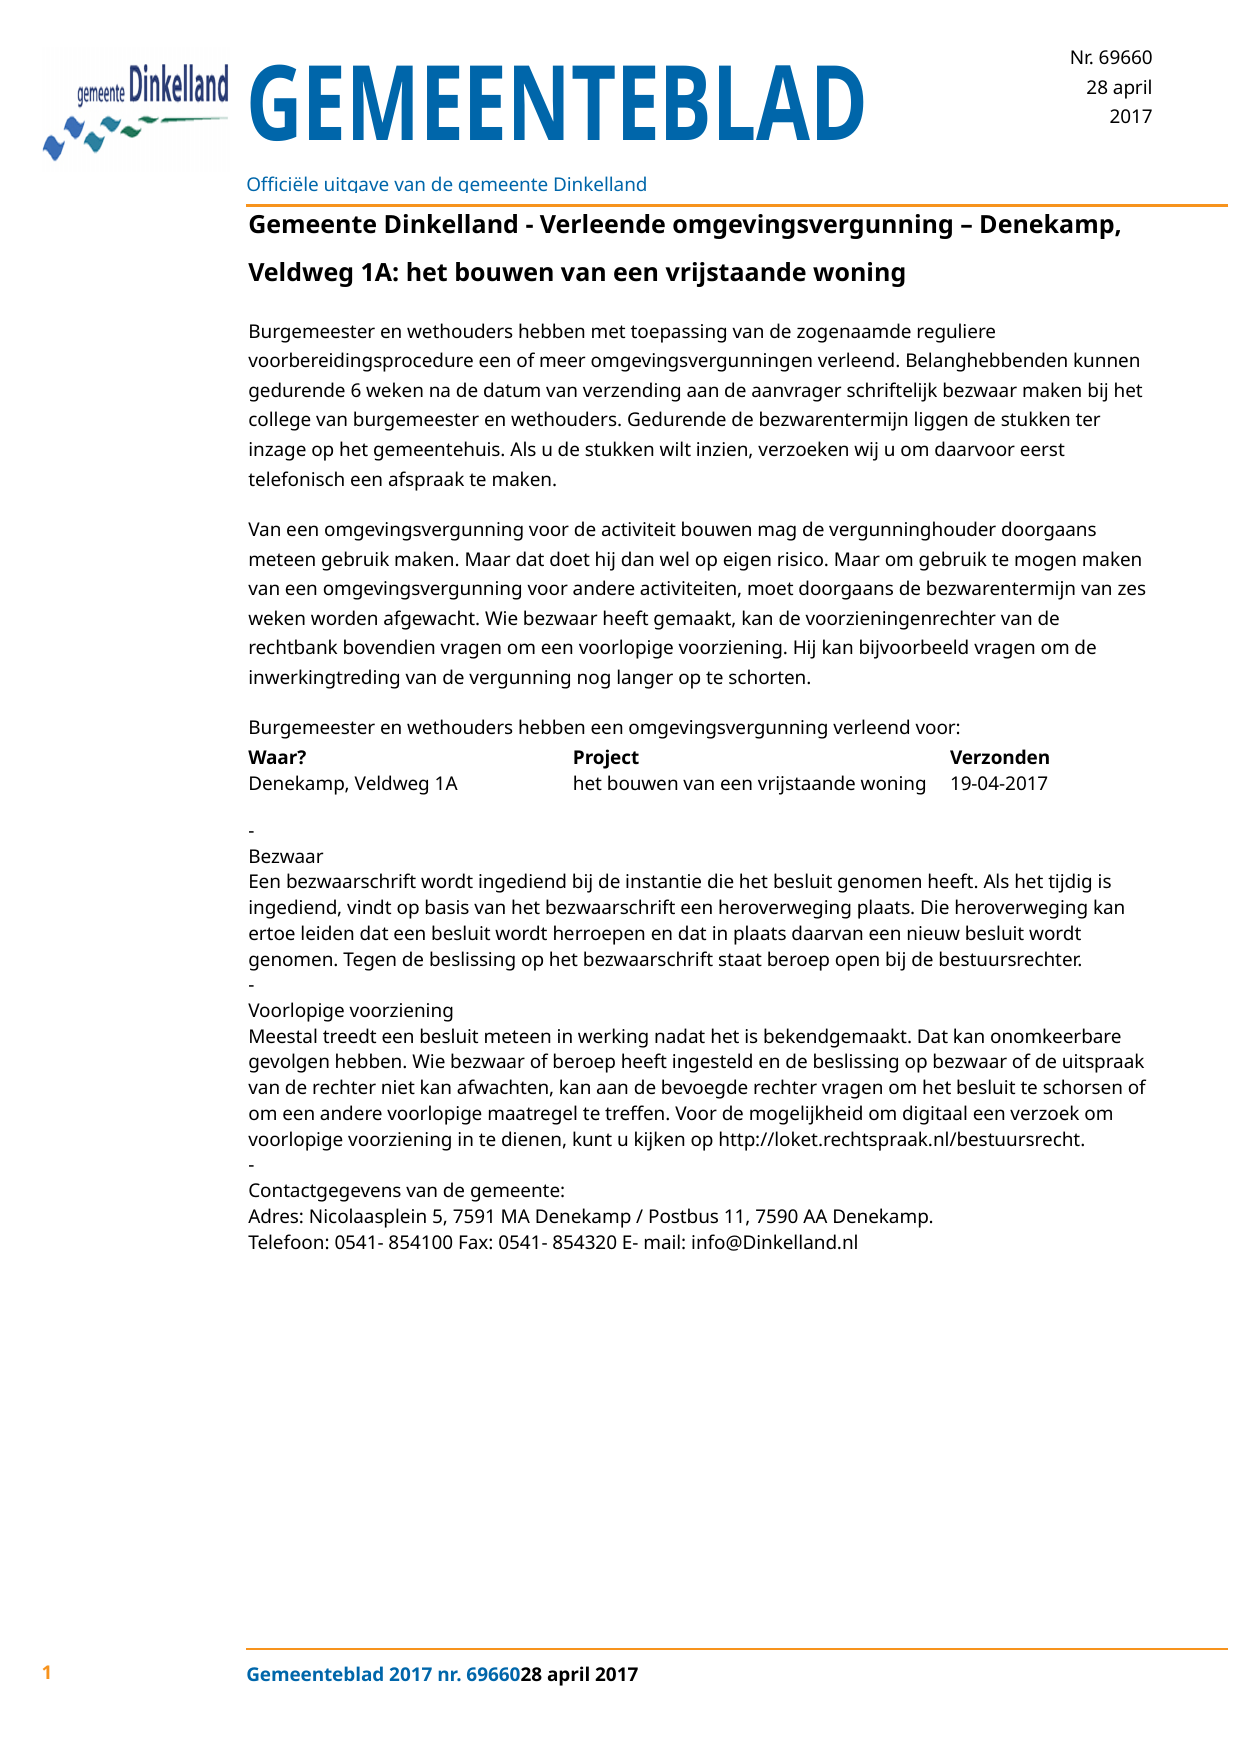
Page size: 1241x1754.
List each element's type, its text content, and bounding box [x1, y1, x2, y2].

table_cell 19-04-2017 [950, 770, 1152, 796]
table_header Verzonden [950, 744, 1152, 770]
text Van een omgevingsvergunning voor de activiteit bouwen mag de vergunninghouder doorgaans meteen gebruik maken. Maar dat doet hij dan wel op eigen risico. Maar om gebruik te mogen maken van een omgevingsvergunning voor andere activiteiten, moet doorgaans de bezwarentermijn van zes weken worden afgewacht. Wie bezwaar heeft gemaakt, kan de voorzieningenrechter van de rechtbank bovendien vragen om een voorlopige voorziening. Hij kan bijvoorbeeld vragen om de inwerkingtreding van de vergunning nog langer op te schorten. [248, 516, 1152, 690]
text Meestal treedt een besluit meteen in werking nadat het is bekendgemaakt. Dat kan onomkeerbare gevolgen hebben. Wie bezwaar of beroep heeft ingesteld en de beslissing op bezwaar of de uitspraak van de rechter niet kan afwachten, kan aan de bevoegde rechter vragen om het besluit te schorsen of om een andere voorlopige maatregel te treffen. Voor de mogelijkheid om digitaal een verzoek om voorlopige voorziening in te dienen, kunt u kijken op http://loket.rechtspraak.nl/bestuursrecht. [248, 1023, 1152, 1152]
text - [248, 1152, 1152, 1177]
text - [248, 972, 1152, 997]
picture [41, 47, 231, 172]
text - [248, 817, 1152, 843]
text Telefoon: 0541- 854100 Fax: 0541- 854320 E- mail: info@Dinkelland.nl [248, 1229, 1152, 1254]
text Adres: Nicolaasplein 5, 7591 MA Denekamp / Postbus 11, 7590 AA Denekamp. [248, 1203, 1152, 1229]
text Gemeente Dinkelland - Verleende omgevingsvergunning – Denekamp, Veldweg 1A: het bouwen van een vrijstaande woning [248, 207, 1152, 288]
table_cell Denekamp, Veldweg 1A [248, 770, 573, 796]
table_cell het bouwen van een vrijstaande woning [573, 770, 950, 796]
table_header Project [573, 744, 950, 770]
text Voorlopige voorziening [248, 997, 1152, 1023]
text Een bezwaarschrift wordt ingediend bij de instantie die het besluit genomen heeft. Als het tijdig is ingediend, vindt op basis van het bezwaarschrift een heroverweging plaats. Die heroverweging kan ertoe leiden dat een besluit wordt herroepen en dat in plaats daarvan een nieuw besluit wordt genomen. Tegen de beslissing op het bezwaarschrift staat beroep open bij de bestuursrechter. [248, 869, 1152, 972]
text Burgemeester en wethouders hebben een omgevingsvergunning verleend voor: [248, 714, 1152, 740]
text Burgemeester en wethouders hebben met toepassing van de zogenaamde reguliere voorbereidingsprocedure een of meer omgevingsvergunningen verleend. Belanghebbenden kunnen gedurende 6 weken na de datum van verzending aan de aanvrager schriftelijk bezwaar maken bij het college van burgemeester en wethouders. Gedurende de bezwarentermijn liggen de stukken ter inzage op het gemeentehuis. Als u de stukken wilt inzien, verzoeken wij u om daarvoor eerst telefonisch een afspraak te maken. [248, 318, 1152, 492]
text Contactgegevens van de gemeente: [248, 1177, 1152, 1203]
table_header Waar? [248, 744, 573, 770]
text Bezwaar [248, 843, 1152, 869]
